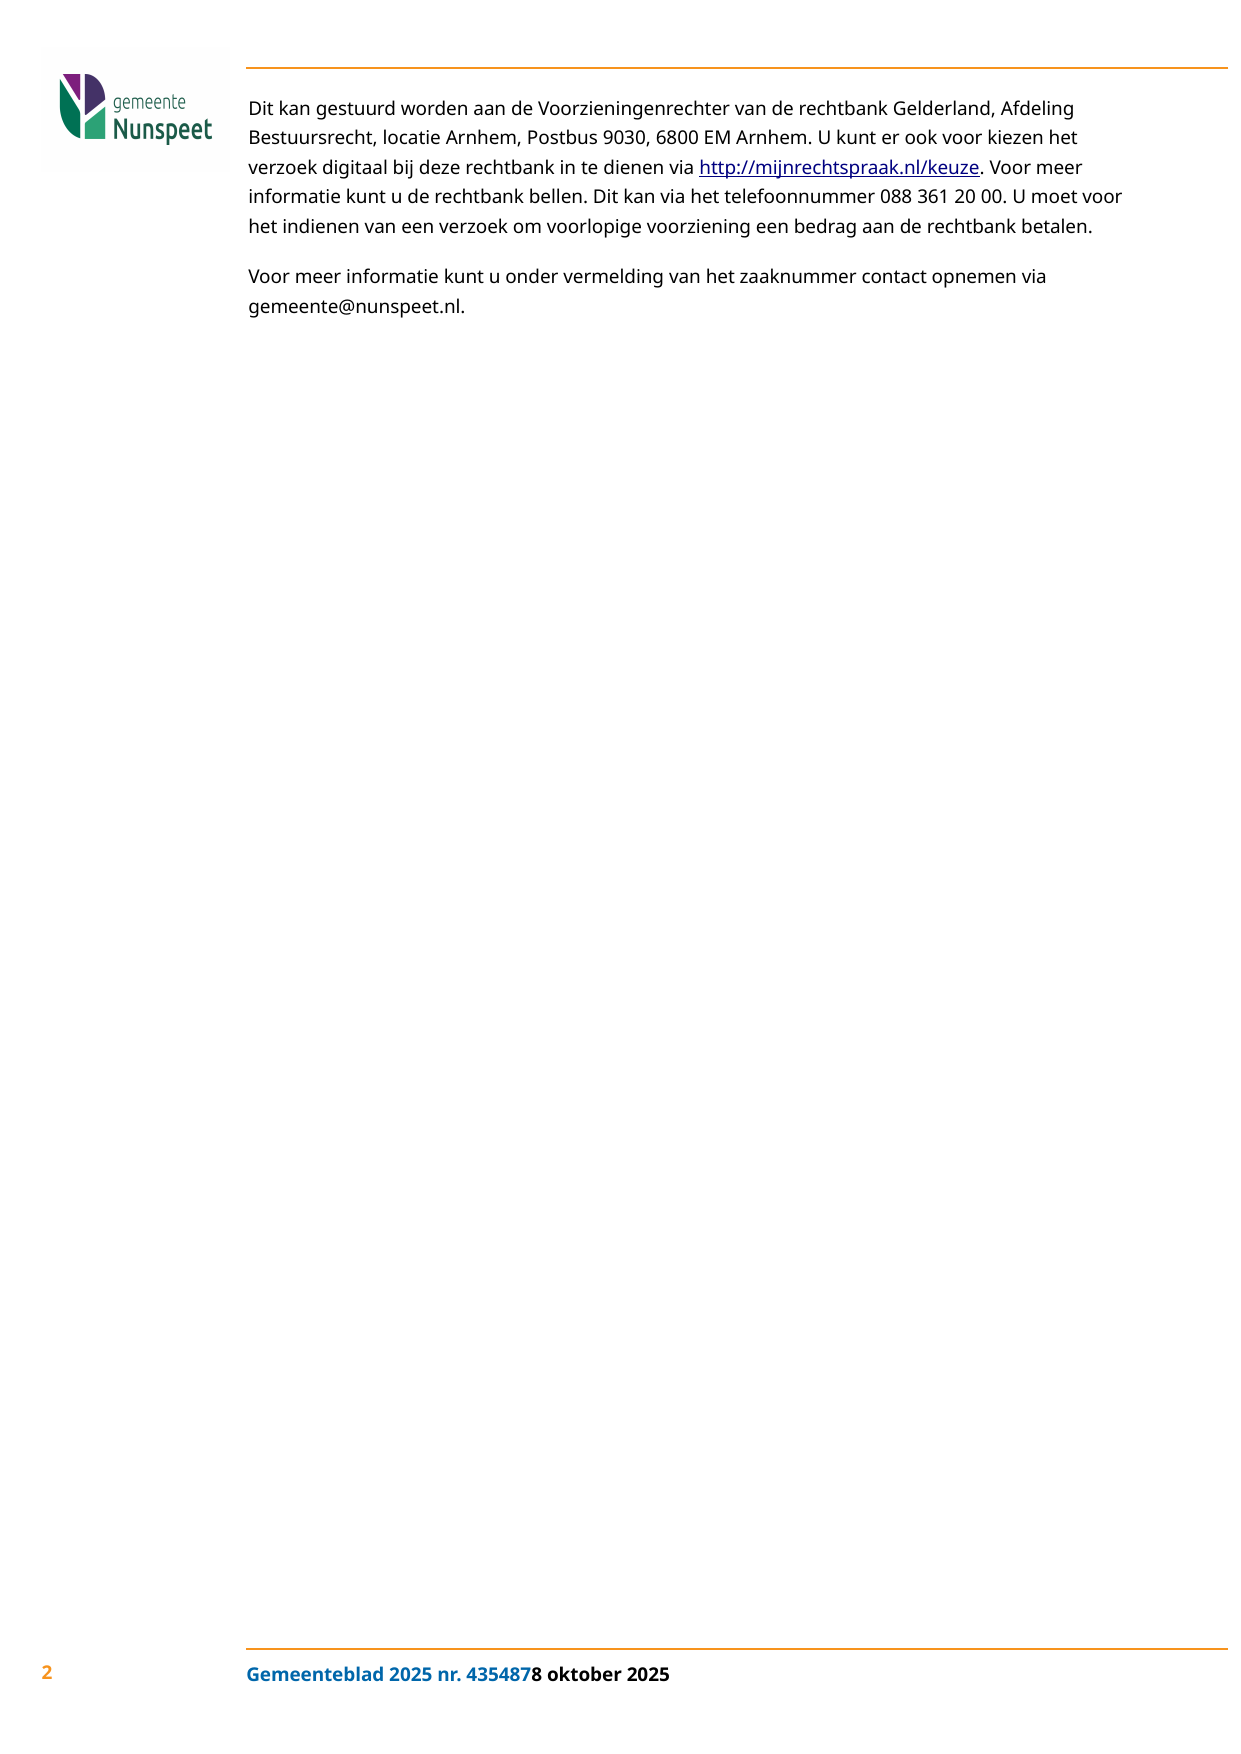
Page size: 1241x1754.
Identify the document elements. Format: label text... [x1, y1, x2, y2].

text Voor meer informatie kunt u onder vermelding van het zaaknummer contact opnemen via gemeente@nunspeet.nl. [248, 263, 1152, 319]
text Dit kan gestuurd worden aan de Voorzieningenrechter van de rechtbank Gelderland, Afdeling Bestuursrecht, locatie Arnhem, Postbus 9030, 6800 EM Arnhem. U kunt er ook voor kiezen het verzoek digitaal bij deze rechtbank in te dienen via http://mijnrechtspraak.nl/keuze. Voor meer informatie kunt u de rechtbank bellen. Dit kan via het telefoonnummer 088 361 20 00. U moet voor het indienen van een verzoek om voorlopige voorziening een bedrag aan de rechtbank betalen. [248, 95, 1152, 239]
picture [41, 47, 231, 172]
